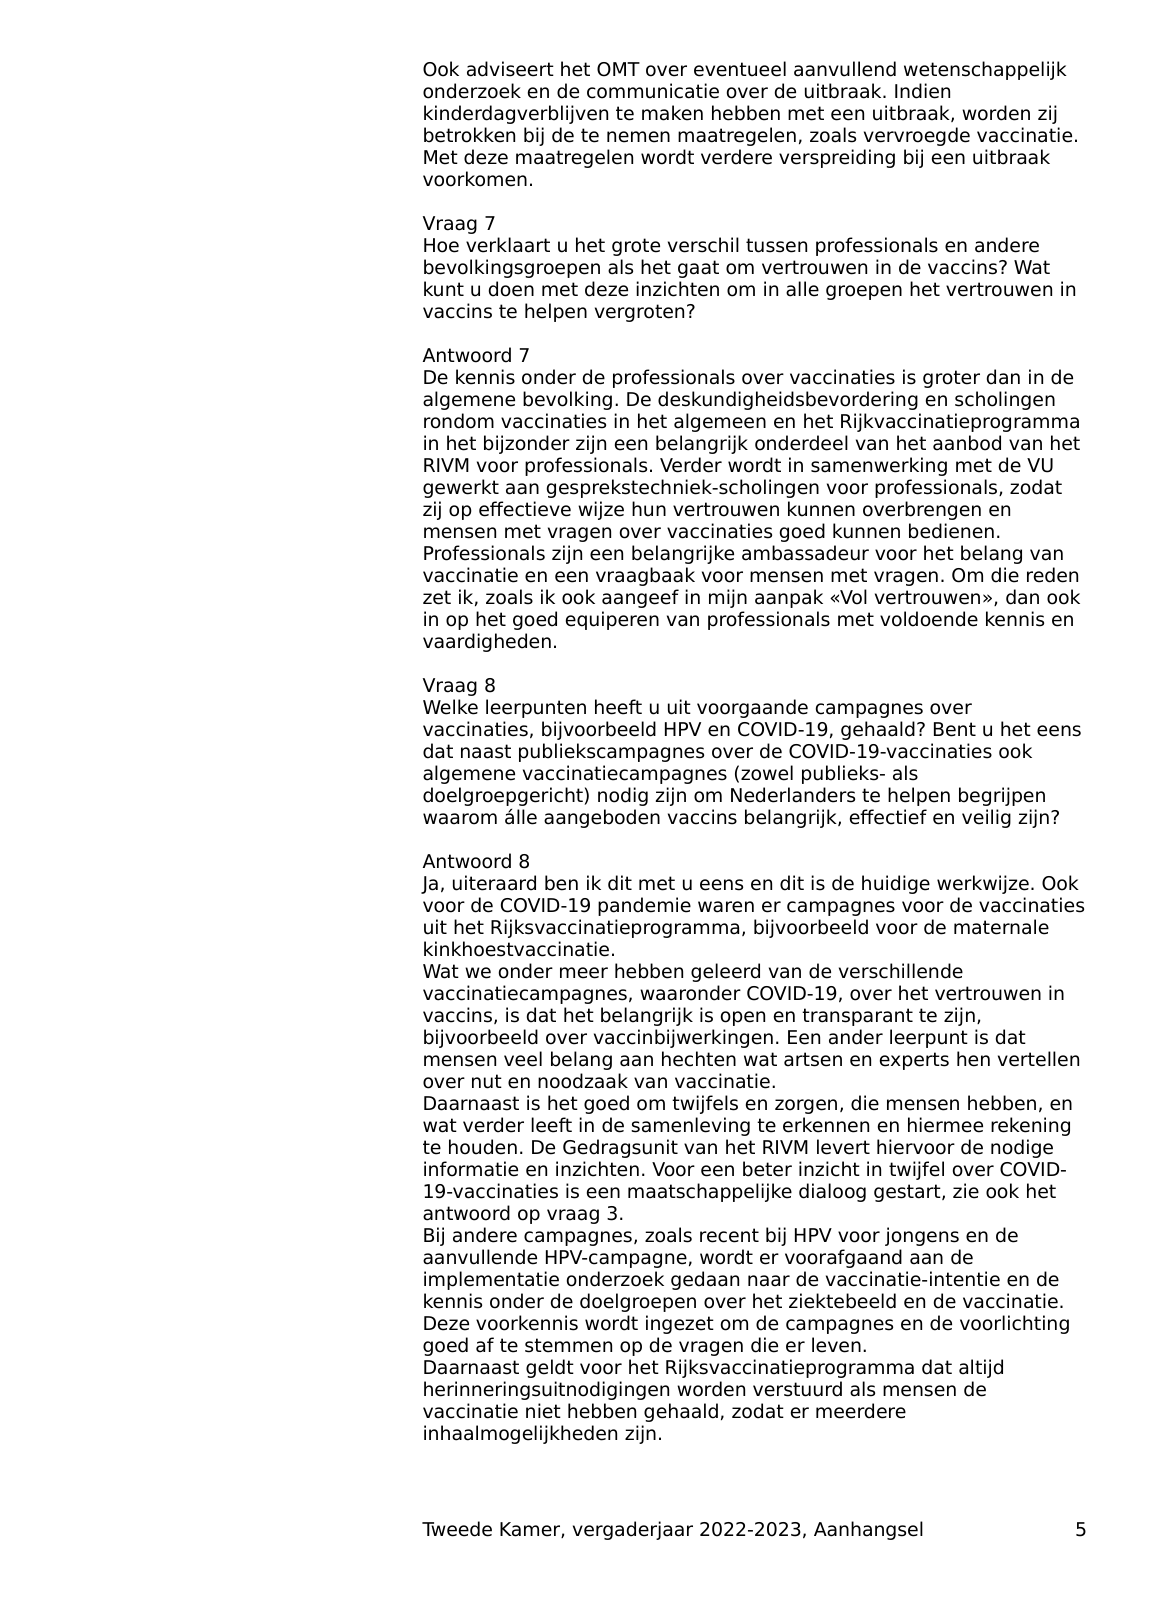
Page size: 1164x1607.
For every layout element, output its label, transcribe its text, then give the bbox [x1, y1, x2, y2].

text Vraag 8 [422, 675, 1087, 697]
text De kennis onder de professionals over vaccinaties is groter dan in de algemene bevolking. De deskundigheidsbevordering en scholingen rondom vaccinaties in het algemeen en het Rijkvaccinatieprogramma in het bijzonder zijn een belangrijk onderdeel van het aanbod van het RIVM voor professionals. Verder wordt in samenwerking met de VU gewerkt aan gesprekstechniek-scholingen voor professionals, zodat zij op effectieve wijze hun vertrouwen kunnen overbrengen en mensen met vragen over vaccinaties goed kunnen bedienen. Professionals zijn een belangrijke ambassadeur voor het belang van vaccinatie en een vraagbaak voor mensen met vragen. Om die reden zet ik, zoals ik ook aangeef in mijn aanpak «Vol vertrouwen», dan ook in op het goed equiperen van professionals met voldoende kennis en vaardigheden. [422, 367, 1087, 653]
text Ja, uiteraard ben ik dit met u eens en dit is de huidige werkwijze. Ook voor de COVID-19 pandemie waren er campagnes voor de vaccinaties uit het Rijksvaccinatieprogramma, bijvoorbeeld voor de maternale kinkhoestvaccinatie. [422, 873, 1087, 961]
text Vraag 7 [422, 213, 1087, 235]
text Daarnaast is het goed om twijfels en zorgen, die mensen hebben, en wat verder leeft in de samenleving te erkennen en hiermee rekening te houden. De Gedragsunit van het RIVM levert hiervoor de nodige informatie en inzichten. Voor een beter inzicht in twijfel over COVID-19-vaccinaties is een maatschappelijke dialoog gestart, zie ook het antwoord op vraag 3. [422, 1093, 1087, 1225]
text Wat we onder meer hebben geleerd van de verschillende vaccinatiecampagnes, waaronder COVID-19, over het vertrouwen in vaccins, is dat het belangrijk is open en transparant te zijn, bijvoorbeeld over vaccinbijwerkingen. Een ander leerpunt is dat mensen veel belang aan hechten wat artsen en experts hen vertellen over nut en noodzaak van vaccinatie. [422, 961, 1087, 1093]
text Antwoord 8 [422, 851, 1087, 873]
text Daarnaast geldt voor het Rijksvaccinatieprogramma dat altijd herinneringsuitnodigingen worden verstuurd als mensen de vaccinatie niet hebben gehaald, zodat er meerdere inhaalmogelijkheden zijn. [422, 1357, 1087, 1444]
text Bij andere campagnes, zoals recent bij HPV voor jongens en de aanvullende HPV-campagne, wordt er voorafgaand aan de implementatie onderzoek gedaan naar de vaccinatie-intentie en de kennis onder de doelgroepen over het ziektebeeld en de vaccinatie. Deze voorkennis wordt ingezet om de campagnes en de voorlichting goed af te stemmen op de vragen die er leven. [422, 1225, 1087, 1357]
text Ook adviseert het OMT over eventueel aanvullend wetenschappelijk onderzoek en de communicatie over de uitbraak. Indien kinderdagverblijven te maken hebben met een uitbraak, worden zij betrokken bij de te nemen maatregelen, zoals vervroegde vaccinatie. Met deze maatregelen wordt verdere verspreiding bij een uitbraak voorkomen. [422, 59, 1087, 191]
text Welke leerpunten heeft u uit voorgaande campagnes over vaccinaties, bijvoorbeeld HPV en COVID-19, gehaald? Bent u het eens dat naast publiekscampagnes over de COVID-19-vaccinaties ook algemene vaccinatiecampagnes (zowel publieks- als doelgroepgericht) nodig zijn om Nederlanders te helpen begrijpen waarom álle aangeboden vaccins belangrijk, effectief en veilig zijn? [422, 697, 1087, 829]
text Antwoord 7 [422, 345, 1087, 367]
text Hoe verklaart u het grote verschil tussen professionals en andere bevolkingsgroepen als het gaat om vertrouwen in de vaccins? Wat kunt u doen met deze inzichten om in alle groepen het vertrouwen in vaccins te helpen vergroten? [422, 235, 1087, 323]
